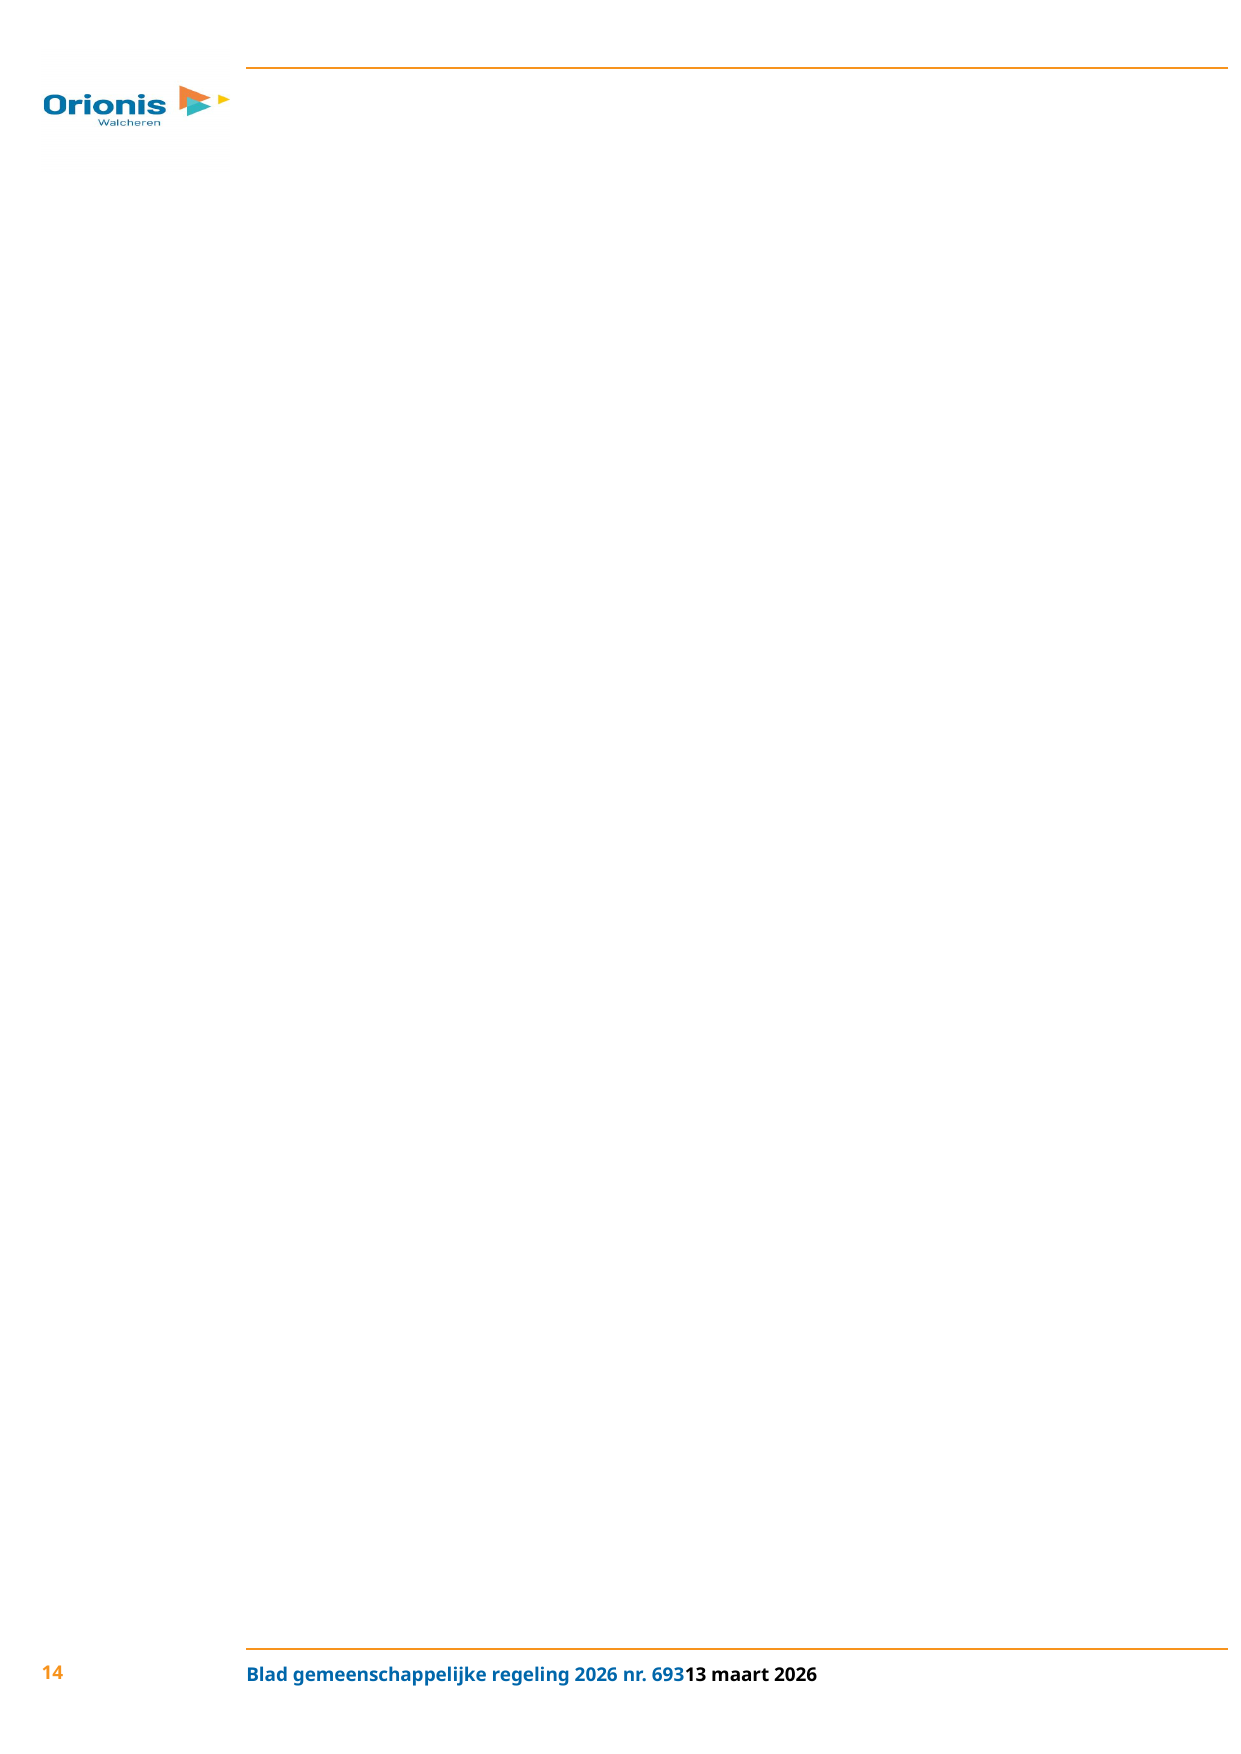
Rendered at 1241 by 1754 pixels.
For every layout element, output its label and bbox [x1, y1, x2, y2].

picture [41, 47, 231, 172]
